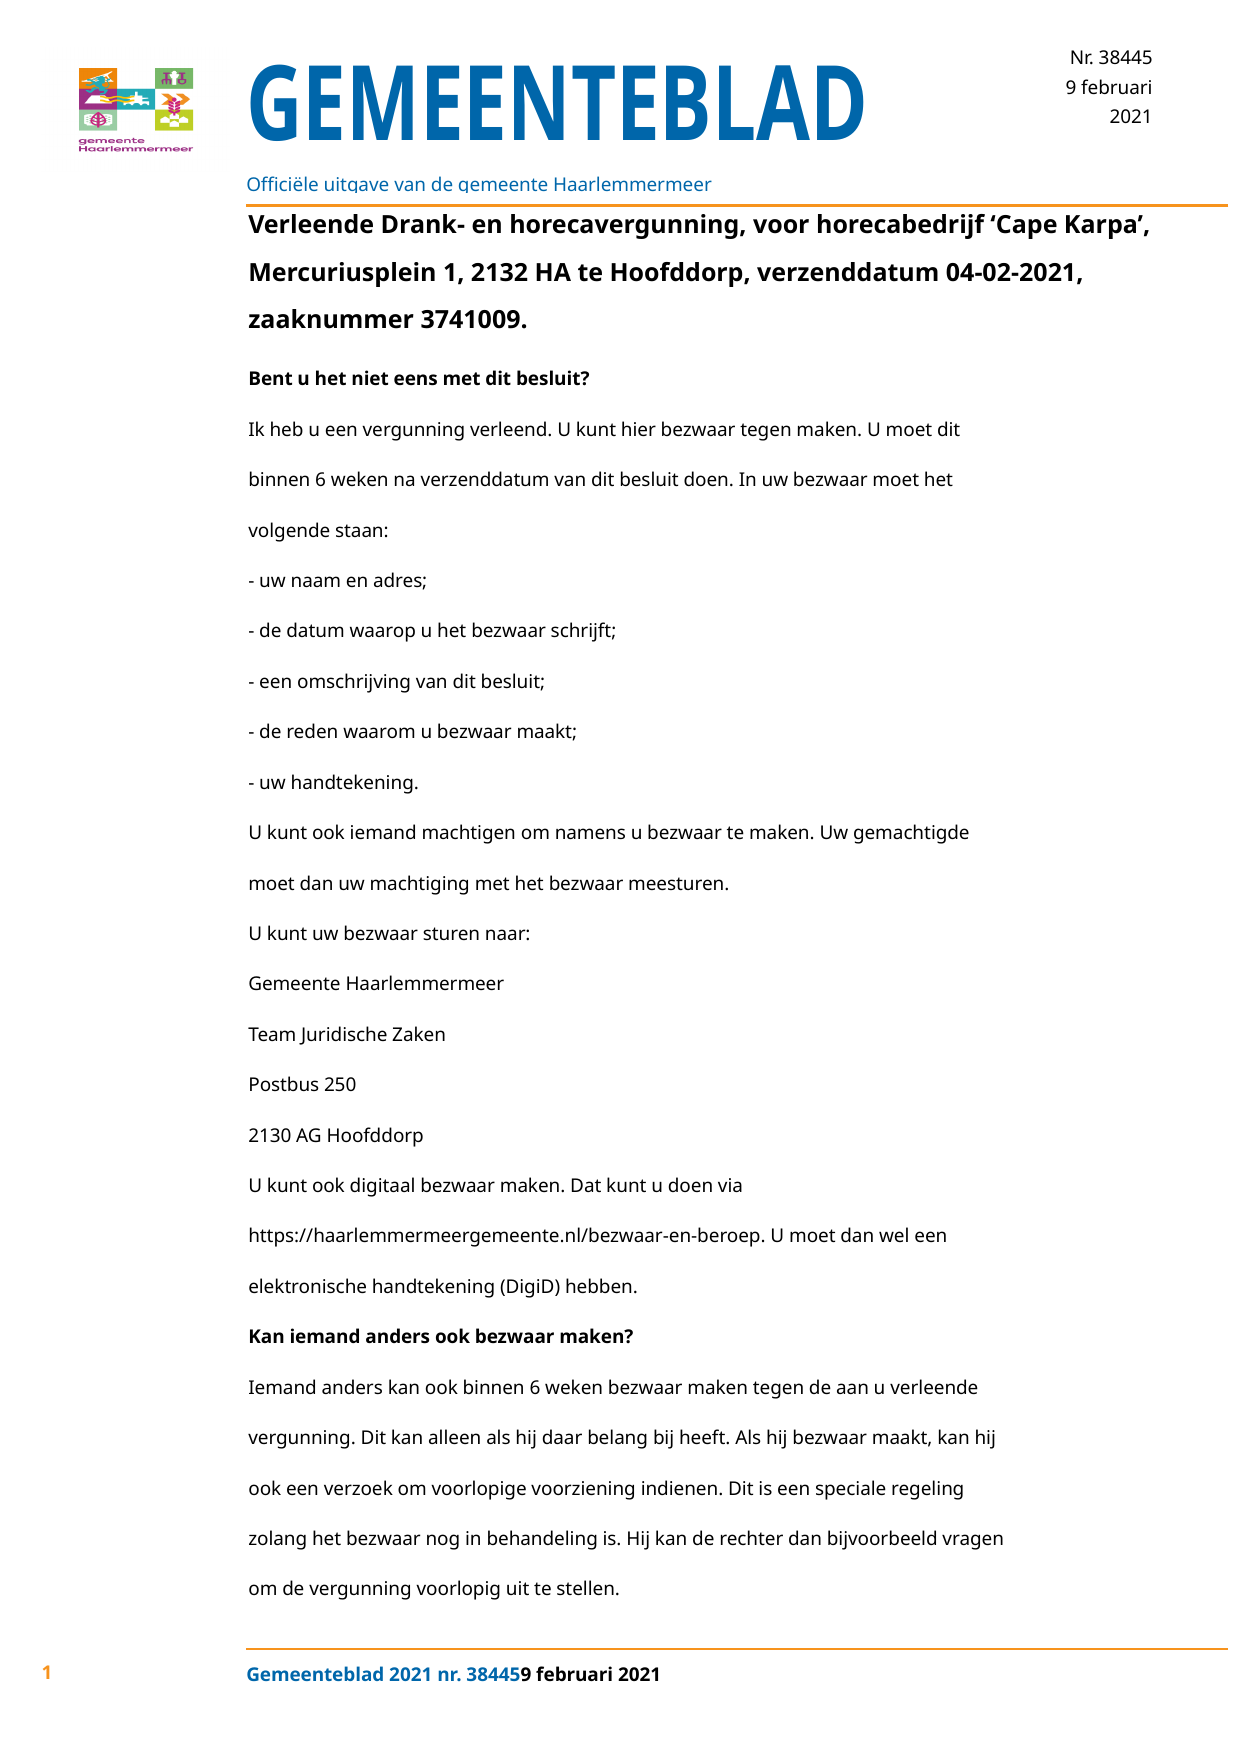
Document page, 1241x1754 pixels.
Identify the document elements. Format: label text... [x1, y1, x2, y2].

text elektronische handtekening (DigiD) hebben. [248, 1273, 1152, 1299]
text https://haarlemmermeergemeente.nl/bezwaar-en-beroep. U moet dan wel een [248, 1223, 1152, 1248]
text U kunt uw bezwaar sturen naar: [248, 920, 1152, 946]
text - de datum waarop u het bezwaar schrijft; [248, 618, 1152, 643]
picture [41, 47, 231, 172]
text U kunt ook digitaal bezwaar maken. Dat kunt u doen via [248, 1172, 1152, 1198]
text Iemand anders kan ook binnen 6 weken bezwaar maken tegen de aan u verleende [248, 1374, 1152, 1399]
text Ik heb u een vergunning verleend. U kunt hier bezwaar tegen maken. U moet dit [248, 416, 1152, 442]
text moet dan uw machtiging met het bezwaar meesturen. [248, 870, 1152, 895]
text Bent u het niet eens met dit besluit? [248, 366, 1152, 391]
text ook een verzoek om voorlopige voorziening indienen. Dit is een speciale regeling [248, 1475, 1152, 1500]
text Gemeente Haarlemmermeer [248, 971, 1152, 996]
text Team Juridische Zaken [248, 1021, 1152, 1047]
text Kan iemand anders ook bezwaar maken? [248, 1323, 1152, 1349]
text volgende staan: [248, 517, 1152, 542]
text - uw handtekening. [248, 769, 1152, 794]
text Verleende Drank- en horecavergunning, voor horecabedrijf ‘Cape Karpa’, Mercuriusplein 1, 2132 HA te Hoofddorp, verzenddatum 04-02-2021, zaaknummer 3741009. [248, 207, 1152, 336]
text Postbus 250 [248, 1071, 1152, 1097]
text U kunt ook iemand machtigen om namens u bezwaar te maken. Uw gemachtigde [248, 819, 1152, 845]
text zolang het bezwaar nog in behandeling is. Hij kan de rechter dan bijvoorbeeld vragen [248, 1525, 1152, 1551]
text vergunning. Dit kan alleen als hij daar belang bij heeft. Als hij bezwaar maakt, kan hij [248, 1424, 1152, 1450]
text 2130 AG Hoofddorp [248, 1122, 1152, 1147]
text - de reden waarom u bezwaar maakt; [248, 718, 1152, 744]
text om de vergunning voorlopig uit te stellen. [248, 1576, 1152, 1601]
text binnen 6 weken na verzenddatum van dit besluit doen. In uw bezwaar moet het [248, 466, 1152, 492]
text - uw naam en adres; [248, 567, 1152, 593]
text - een omschrijving van dit besluit; [248, 668, 1152, 694]
